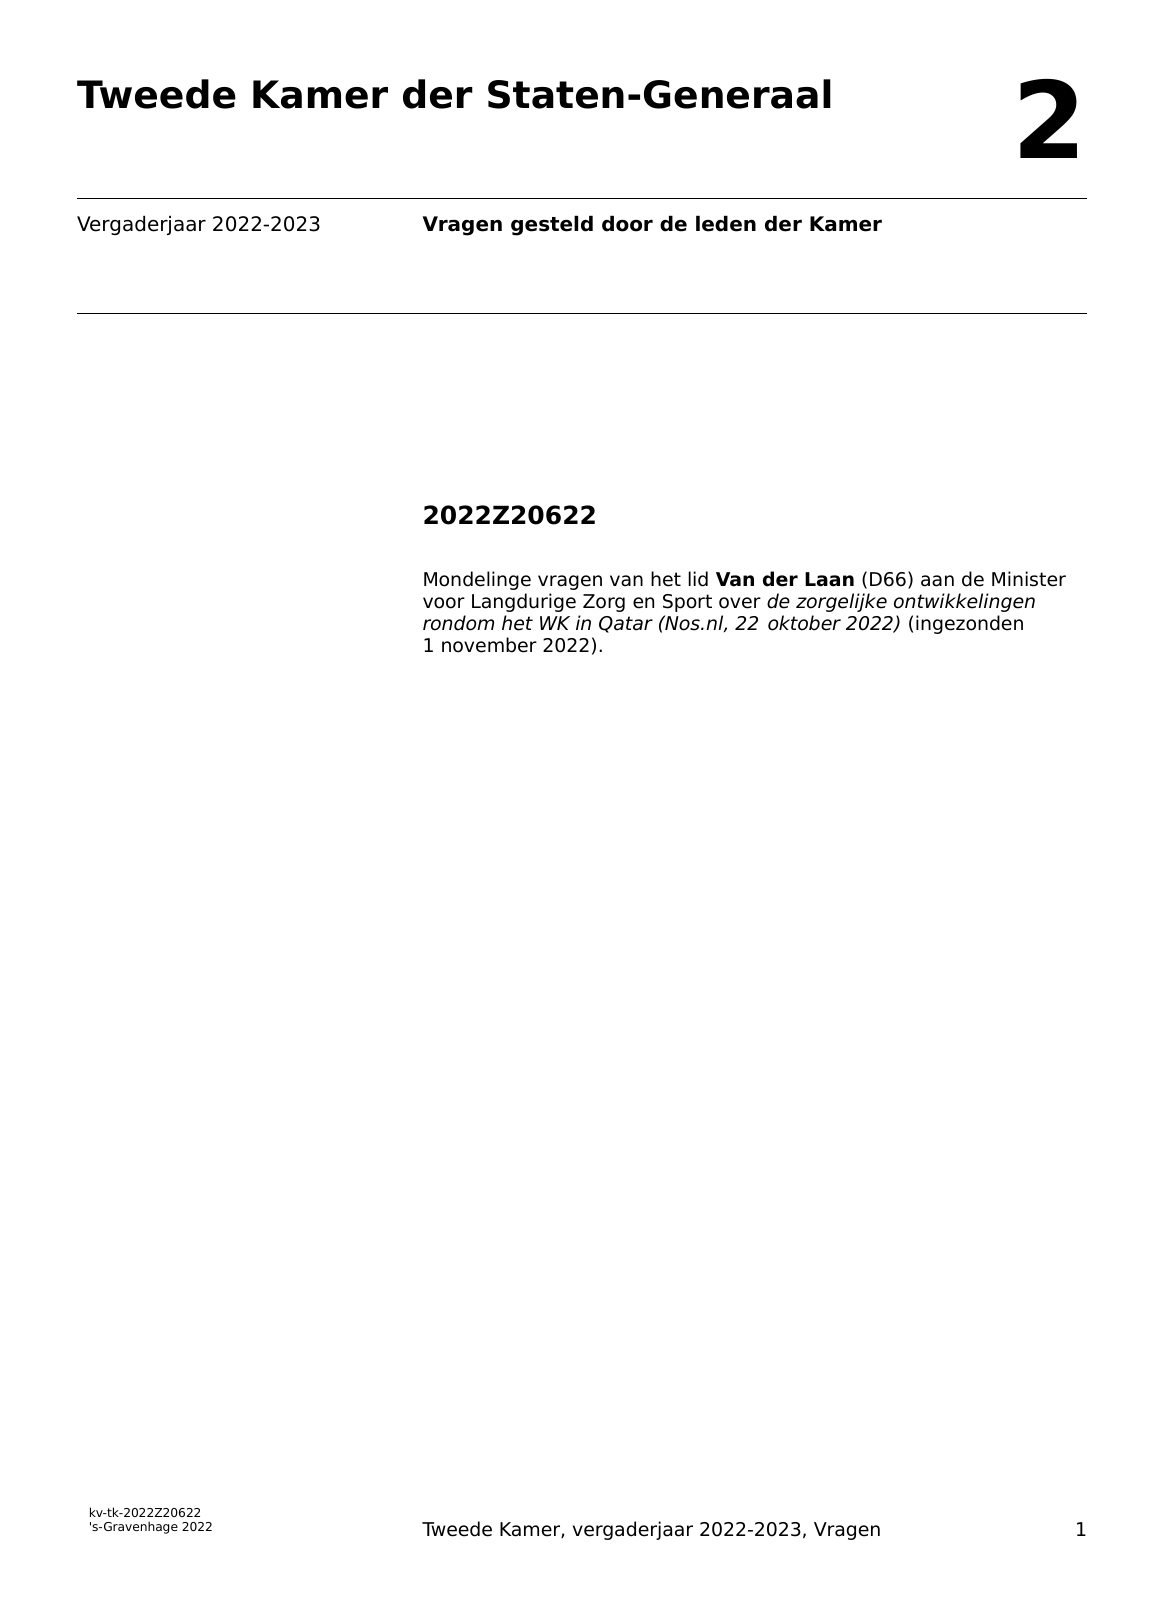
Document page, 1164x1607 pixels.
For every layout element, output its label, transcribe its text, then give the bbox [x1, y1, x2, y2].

table_cell Vragen gesteld door de leden der Kamer [422, 199, 1087, 313]
text 2022Z20622 [422, 501, 1087, 531]
table_header 2 [886, 59, 1087, 198]
text 's-Gravenhage 2022 [88, 1520, 323, 1534]
table_header Tweede Kamer der Staten-Generaal [77, 59, 886, 198]
text kv-tk-2022Z20622 [88, 1506, 323, 1520]
text Mondelinge vragen van het lid Van der Laan (D66) aan de Minister voor Langdurige Zorg en Sport over de zorgelijke ontwikkelingen rondom het WK in Qatar (Nos.nl, 22 oktober 2022) (ingezonden 1 november 2022). [422, 569, 1087, 657]
table_cell Vergaderjaar 2022-2023 [77, 199, 422, 313]
